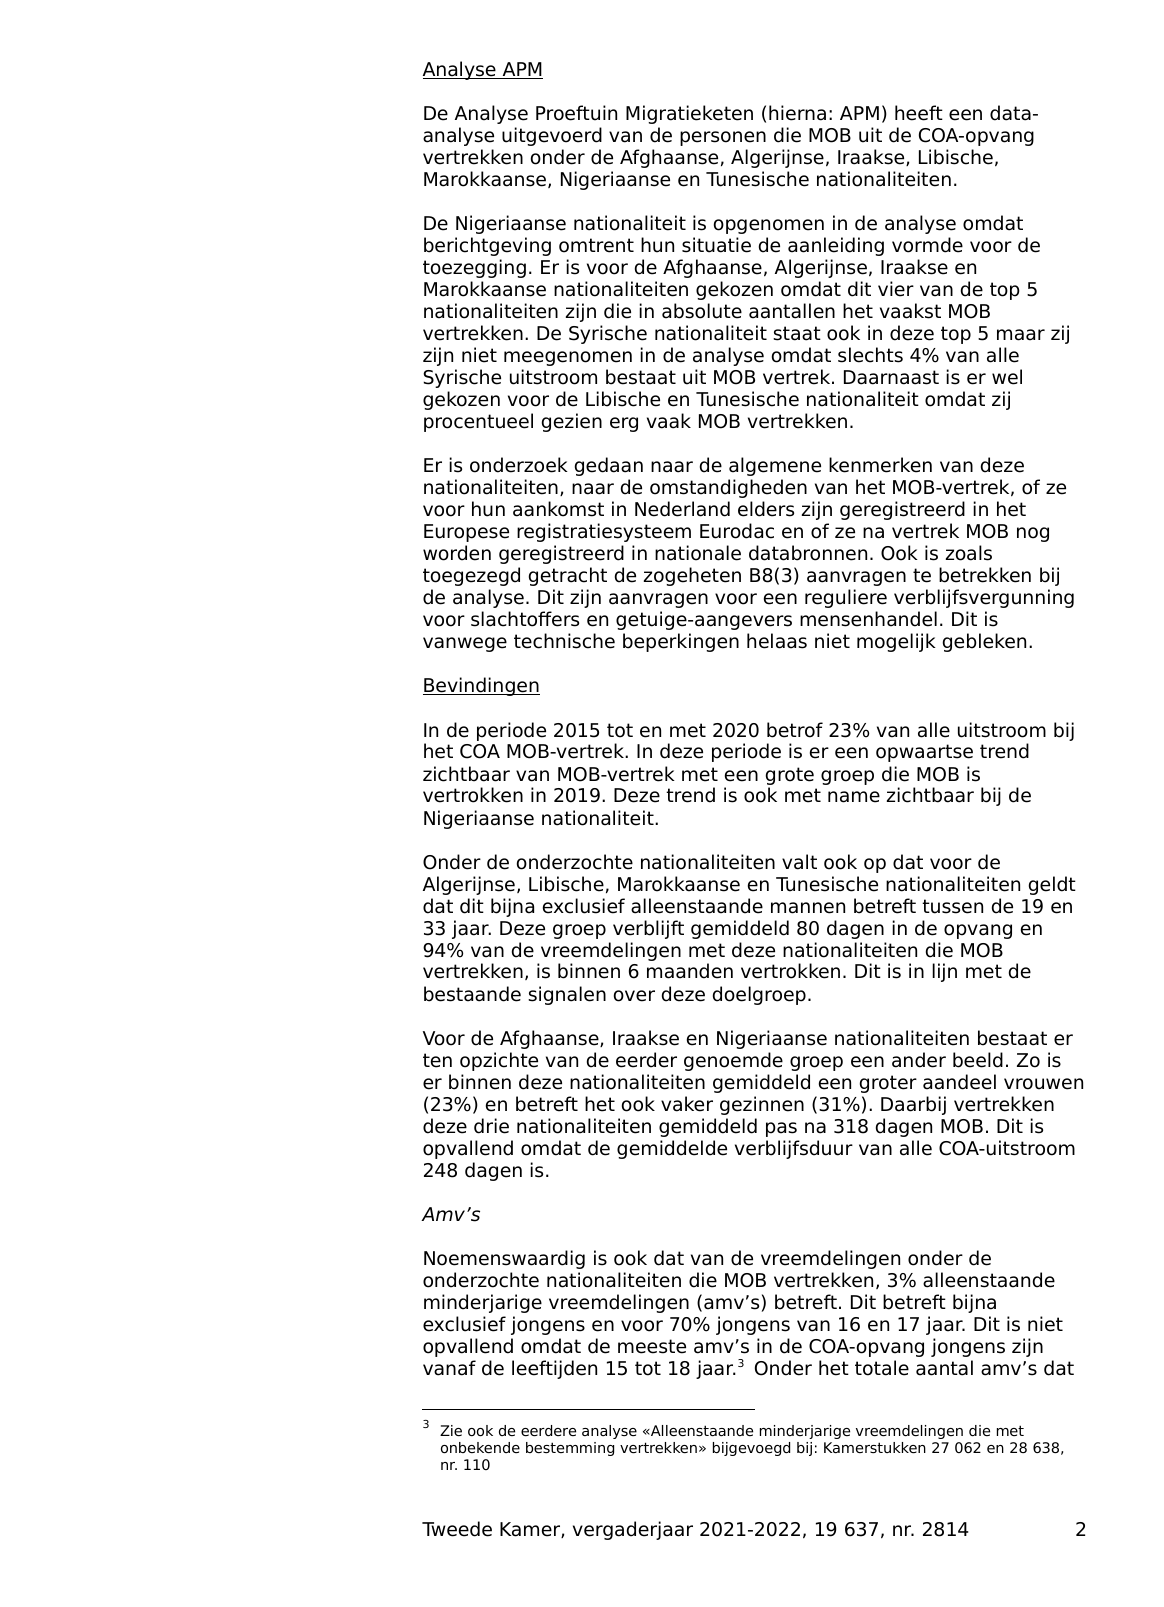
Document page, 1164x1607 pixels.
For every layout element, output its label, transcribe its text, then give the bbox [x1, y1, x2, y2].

text Voor de Afghaanse, Iraakse en Nigeriaanse nationaliteiten bestaat er ten opzichte van de eerder genoemde groep een ander beeld. Zo is er binnen deze nationaliteiten gemiddeld een groter aandeel vrouwen (23%) en betreft het ook vaker gezinnen (31%). Daarbij vertrekken deze drie nationaliteiten gemiddeld pas na 318 dagen MOB. Dit is opvallend omdat de gemiddelde verblijfsduur van alle COA-uitstroom 248 dagen is. [422, 1028, 1087, 1181]
subtitle Bevindingen [422, 675, 1087, 697]
subtitle Analyse APM [422, 59, 1087, 81]
text Noemenswaardig is ook dat van de vreemdelingen onder de onderzochte nationaliteiten die MOB vertrekken, 3% alleenstaande minderjarige vreemdelingen (amv’s) betreft. Dit betreft bijna exclusief jongens en voor 70% jongens van 16 en 17 jaar. Dit is niet opvallend omdat de meeste amv’s in de COA-opvang jongens zijn vanaf de leeftijden 15 tot 18 jaar. Onder het totale aantal amv’s dat [422, 1248, 1087, 1380]
text Zie ook de eerdere analyse «Alleenstaande minderjarige vreemdelingen die met onbekende bestemming vertrekken» bijgevoegd bij: Kamerstukken 27 062 en 28 638, nr. 110 [422, 1418, 1087, 1474]
text Onder de onderzochte nationaliteiten valt ook op dat voor de Algerijnse, Libische, Marokkaanse en Tunesische nationaliteiten geldt dat dit bijna exclusief alleenstaande mannen betreft tussen de 19 en 33 jaar. Deze groep verblijft gemiddeld 80 dagen in de opvang en 94% van de vreemdelingen met deze nationaliteiten die MOB vertrekken, is binnen 6 maanden vertrokken. Dit is in lijn met de bestaande signalen over deze doelgroep. [422, 852, 1087, 1005]
text De Analyse Proeftuin Migratieketen (hierna: APM) heeft een data-analyse uitgevoerd van de personen die MOB uit de COA-opvang vertrekken onder de Afghaanse, Algerijnse, Iraakse, Libische, Marokkaanse, Nigeriaanse en Tunesische nationaliteiten. [422, 103, 1087, 191]
text De Nigeriaanse nationaliteit is opgenomen in de analyse omdat berichtgeving omtrent hun situatie de aanleiding vormde voor de toezegging. Er is voor de Afghaanse, Algerijnse, Iraakse en Marokkaanse nationaliteiten gekozen omdat dit vier van de top 5 nationaliteiten zijn die in absolute aantallen het vaakst MOB vertrekken. De Syrische nationaliteit staat ook in deze top 5 maar zij zijn niet meegenomen in de analyse omdat slechts 4% van alle Syrische uitstroom bestaat uit MOB vertrek. Daarnaast is er wel gekozen voor de Libische en Tunesische nationaliteit omdat zij procentueel gezien erg vaak MOB vertrekken. [422, 213, 1087, 433]
text In de periode 2015 tot en met 2020 betrof 23% van alle uitstroom bij het COA MOB-vertrek. In deze periode is er een opwaartse trend zichtbaar van MOB-vertrek met een grote groep die MOB is vertrokken in 2019. Deze trend is ook met name zichtbaar bij de Nigeriaanse nationaliteit. [422, 719, 1087, 829]
subtitle Amv’s [422, 1204, 1087, 1226]
text Er is onderzoek gedaan naar de algemene kenmerken van deze nationaliteiten, naar de omstandigheden van het MOB-vertrek, of ze voor hun aankomst in Nederland elders zijn geregistreerd in het Europese registratiesysteem Eurodac en of ze na vertrek MOB nog worden geregistreerd in nationale databronnen. Ook is zoals toegezegd getracht de zogeheten B8(3) aanvragen te betrekken bij de analyse. Dit zijn aanvragen voor een reguliere verblijfsvergunning voor slachtoffers en getuige-aangevers mensenhandel. Dit is vanwege technische beperkingen helaas niet mogelijk gebleken. [422, 455, 1087, 653]
